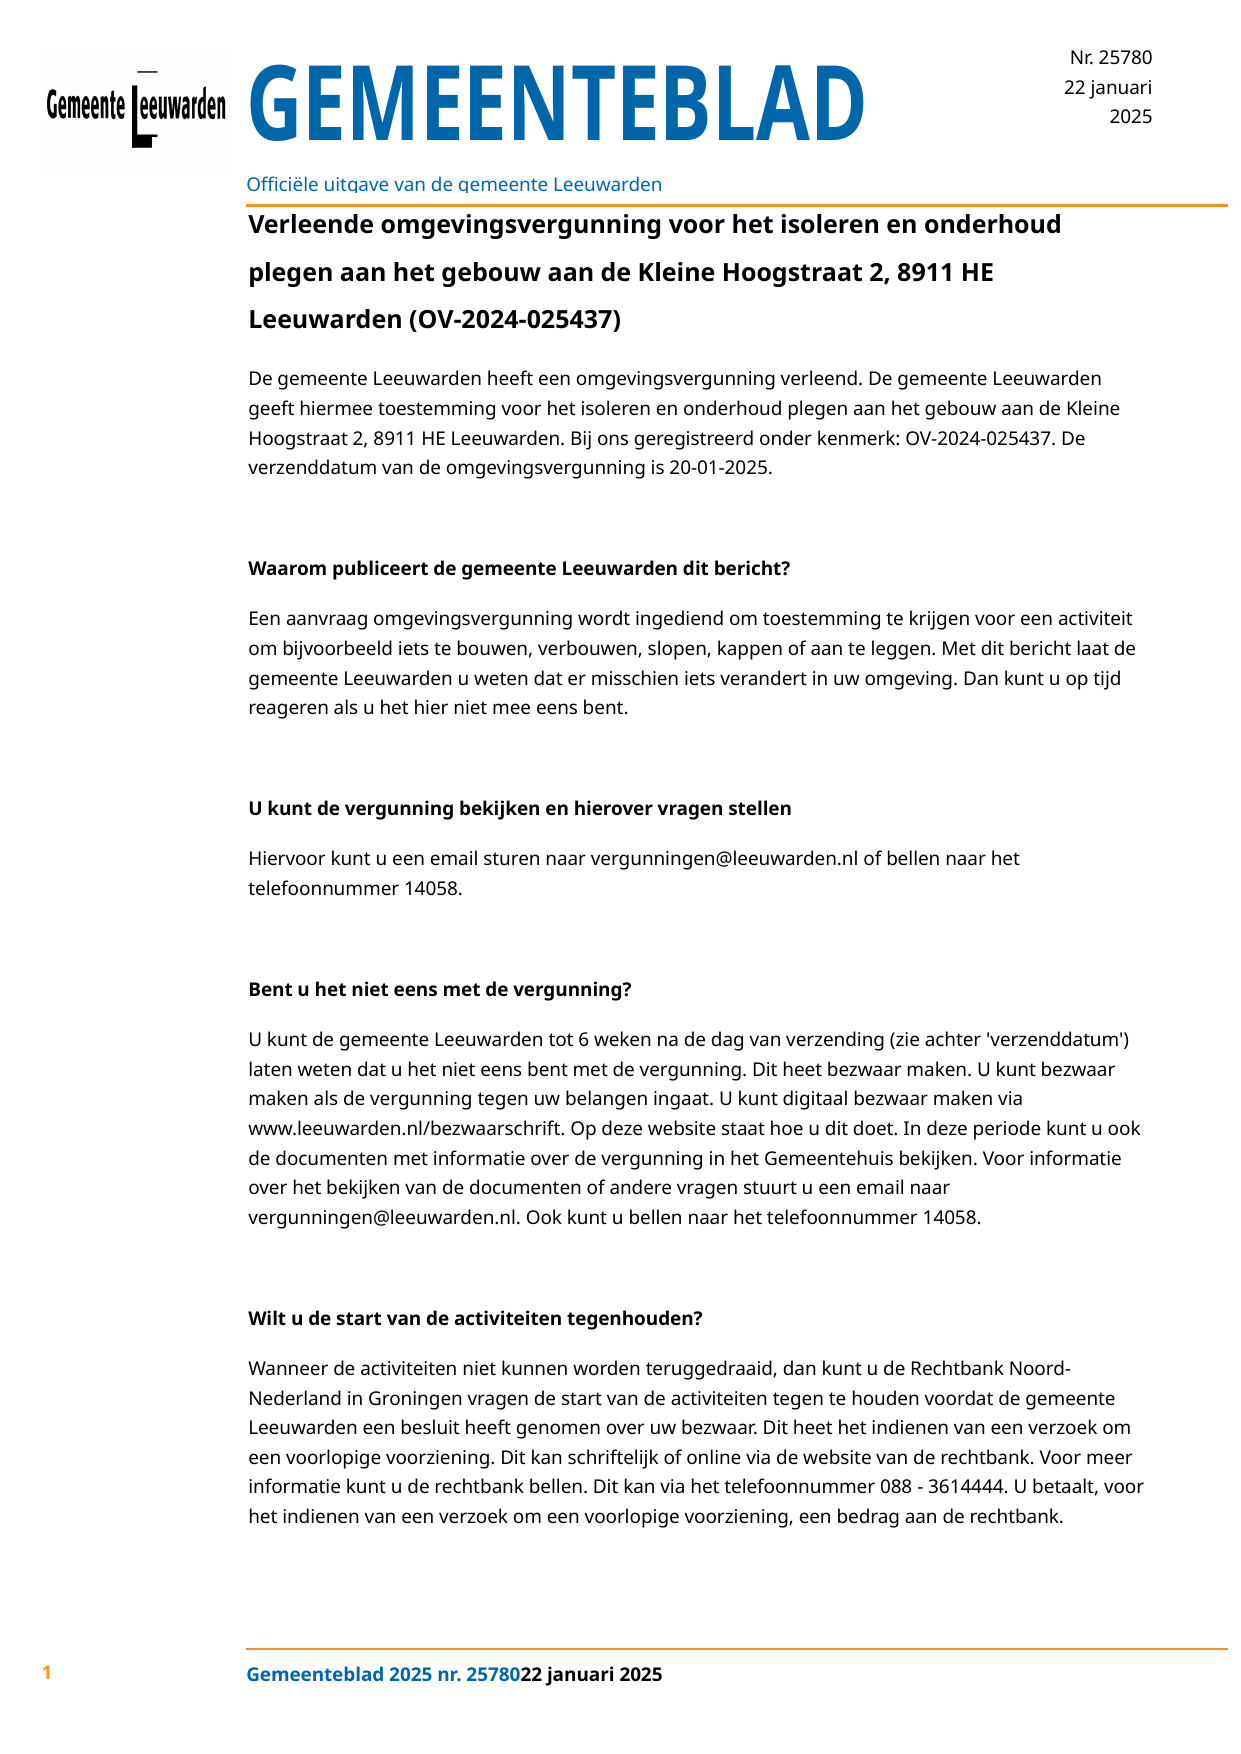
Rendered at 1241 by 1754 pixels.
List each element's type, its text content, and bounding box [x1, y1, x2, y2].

text Bent u het niet eens met de vergunning? [248, 976, 1152, 1002]
text U kunt de vergunning bekijken en hierover vragen stellen [248, 795, 1152, 821]
text Wilt u de start van de activiteiten tegenhouden? [248, 1305, 1152, 1330]
text Hiervoor kunt u een email sturen naar vergunningen@leeuwarden.nl of bellen naar het telefoonnummer 14058. [248, 846, 1152, 901]
picture [41, 47, 231, 172]
text Wanneer de activiteiten niet kunnen worden teruggedraaid, dan kunt u de Rechtbank Noord-Nederland in Groningen vragen de start van de activiteiten tegen te houden voordat de gemeente Leeuwarden een besluit heeft genomen over uw bezwaar. Dit heet het indienen van een verzoek om een voorlopige voorziening. Dit kan schriftelijk of online via de website van de rechtbank. Voor meer informatie kunt u de rechtbank bellen. Dit kan via het telefoonnummer 088 - 3614444. U betaalt, voor het indienen van een verzoek om een voorlopige voorziening, een bedrag aan de rechtbank. [248, 1355, 1152, 1529]
text U kunt de gemeente Leeuwarden tot 6 weken na de dag van verzending (zie achter 'verzenddatum') laten weten dat u het niet eens bent met de vergunning. Dit heet bezwaar maken. U kunt bezwaar maken als de vergunning tegen uw belangen ingaat. U kunt digitaal bezwaar maken via www.leeuwarden.nl/bezwaarschrift. Op deze website staat hoe u dit doet. In deze periode kunt u ook de documenten met informatie over de vergunning in het Gemeentehuis bekijken. Voor informatie over het bekijken van de documenten of andere vragen stuurt u een email naar vergunningen@leeuwarden.nl. Ook kunt u bellen naar het telefoonnummer 14058. [248, 1026, 1152, 1229]
text Verleende omgevingsvergunning voor het isoleren en onderhoud plegen aan het gebouw aan de Kleine Hoogstraat 2, 8911 HE Leeuwarden (OV-2024-025437) [248, 207, 1152, 336]
text De gemeente Leeuwarden heeft een omgevingsvergunning verleend. De gemeente Leeuwarden geeft hiermee toestemming voor het isoleren en onderhoud plegen aan het gebouw aan de Kleine Hoogstraat 2, 8911 HE Leeuwarden. Bij ons geregistreerd onder kenmerk: OV-2024-025437. De verzenddatum van de omgevingsvergunning is 20-01-2025. [248, 366, 1152, 480]
text Waarom publiceert de gemeente Leeuwarden dit bericht? [248, 555, 1152, 581]
text Een aanvraag omgevingsvergunning wordt ingediend om toestemming te krijgen voor een activiteit om bijvoorbeeld iets te bouwen, verbouwen, slopen, kappen of aan te leggen. Met dit bericht laat de gemeente Leeuwarden u weten dat er misschien iets verandert in uw omgeving. Dan kunt u op tijd reageren als u het hier niet mee eens bent. [248, 606, 1152, 720]
